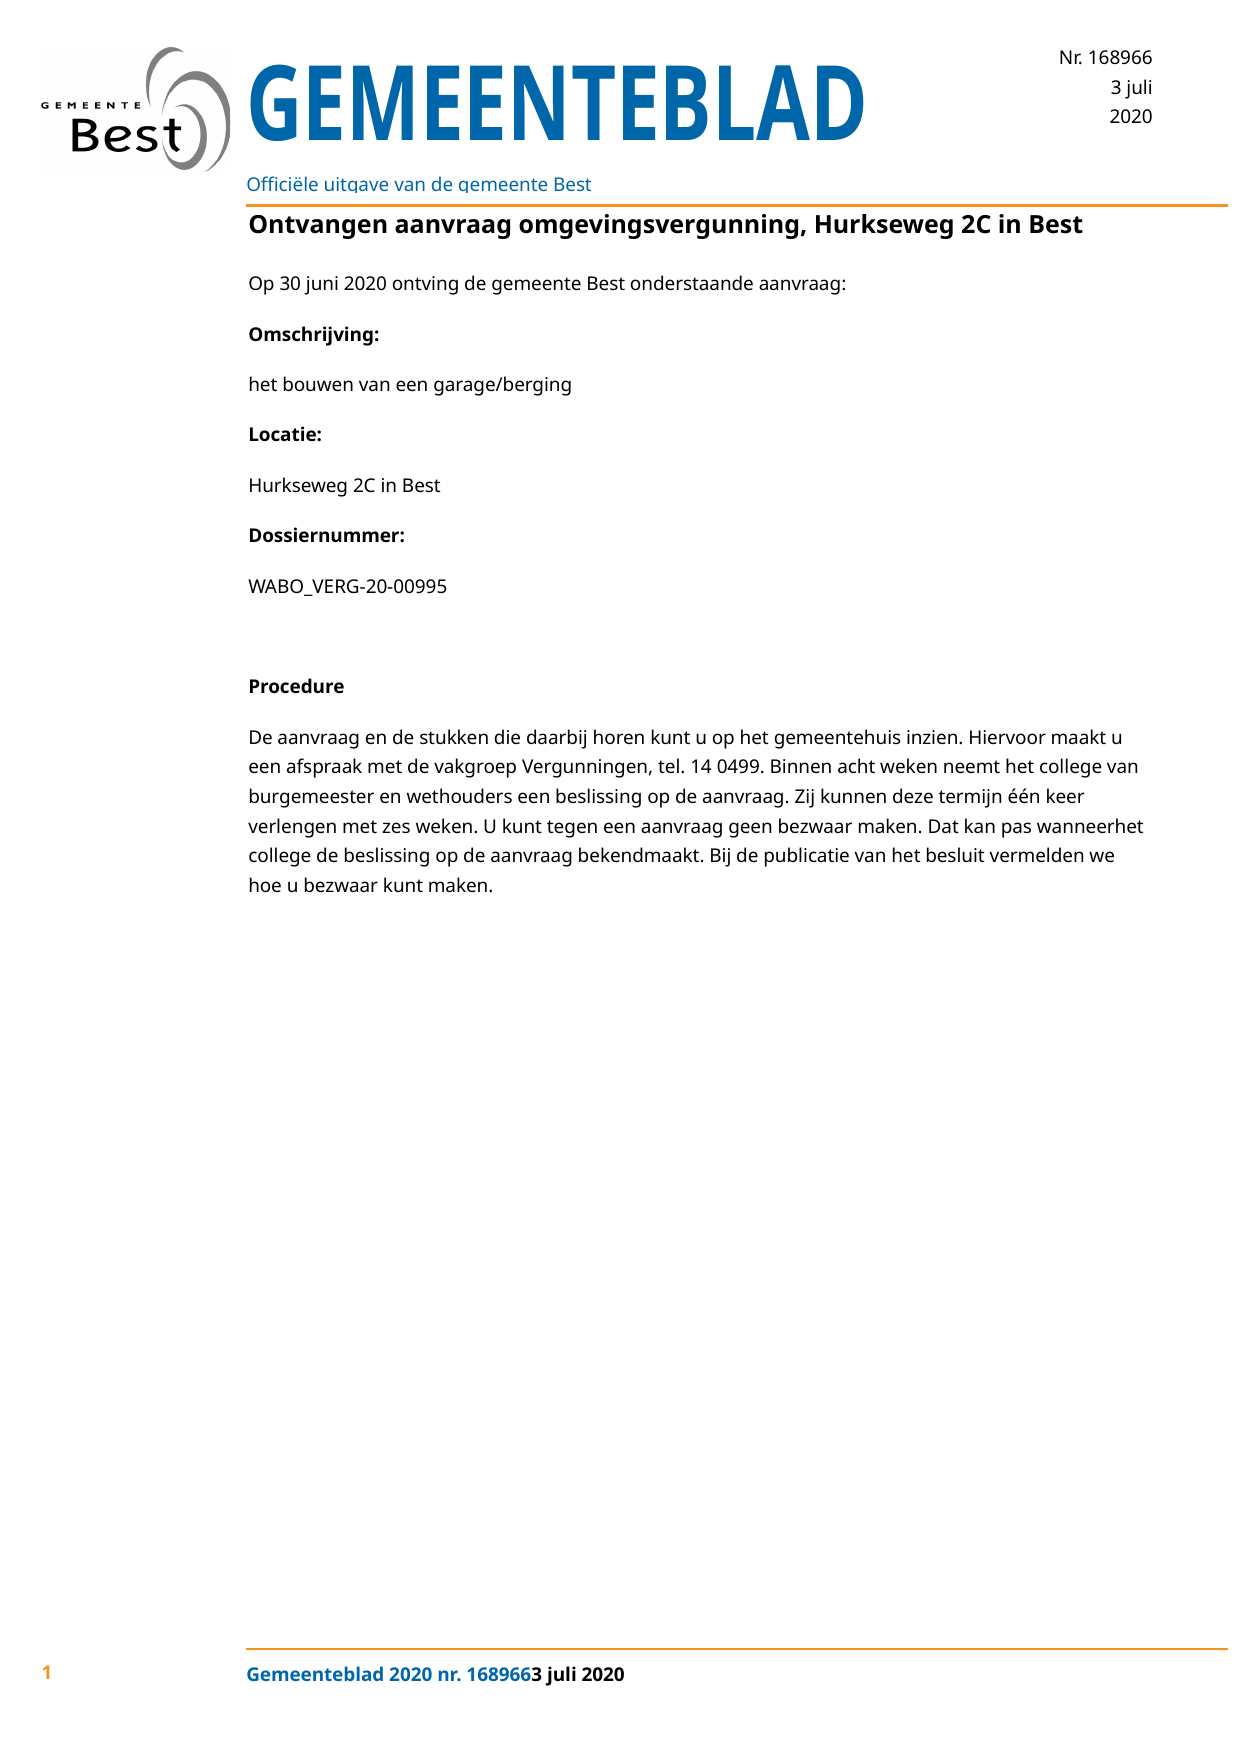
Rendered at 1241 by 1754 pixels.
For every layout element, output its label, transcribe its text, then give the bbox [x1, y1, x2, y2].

picture [41, 47, 231, 172]
text WABO_VERG-20-00995 [248, 573, 1152, 598]
text Omschrijving: [248, 321, 1152, 346]
text Locatie: [248, 422, 1152, 447]
text Ontvangen aanvraag omgevingsvergunning, Hurkseweg 2C in Best [248, 207, 1152, 241]
text Procedure [248, 674, 1152, 699]
text De aanvraag en de stukken die daarbij horen kunt u op het gemeentehuis inzien. Hiervoor maakt u een afspraak met de vakgroep Vergunningen, tel. 14 0499. Binnen acht weken neemt het college van burgemeester en wethouders een beslissing op de aanvraag. Zij kunnen deze termijn één keer verlengen met zes weken. U kunt tegen een aanvraag geen bezwaar maken. Dat kan pas wanneerhet college de beslissing op de aanvraag bekendmaakt. Bij de publicatie van het besluit vermelden we hoe u bezwaar kunt maken. [248, 724, 1152, 898]
text Hurkseweg 2C in Best [248, 472, 1152, 498]
text het bouwen van een garage/berging [248, 371, 1152, 397]
text Op 30 juni 2020 ontving de gemeente Best onderstaande aanvraag: [248, 270, 1152, 296]
text Dossiernummer: [248, 522, 1152, 548]
